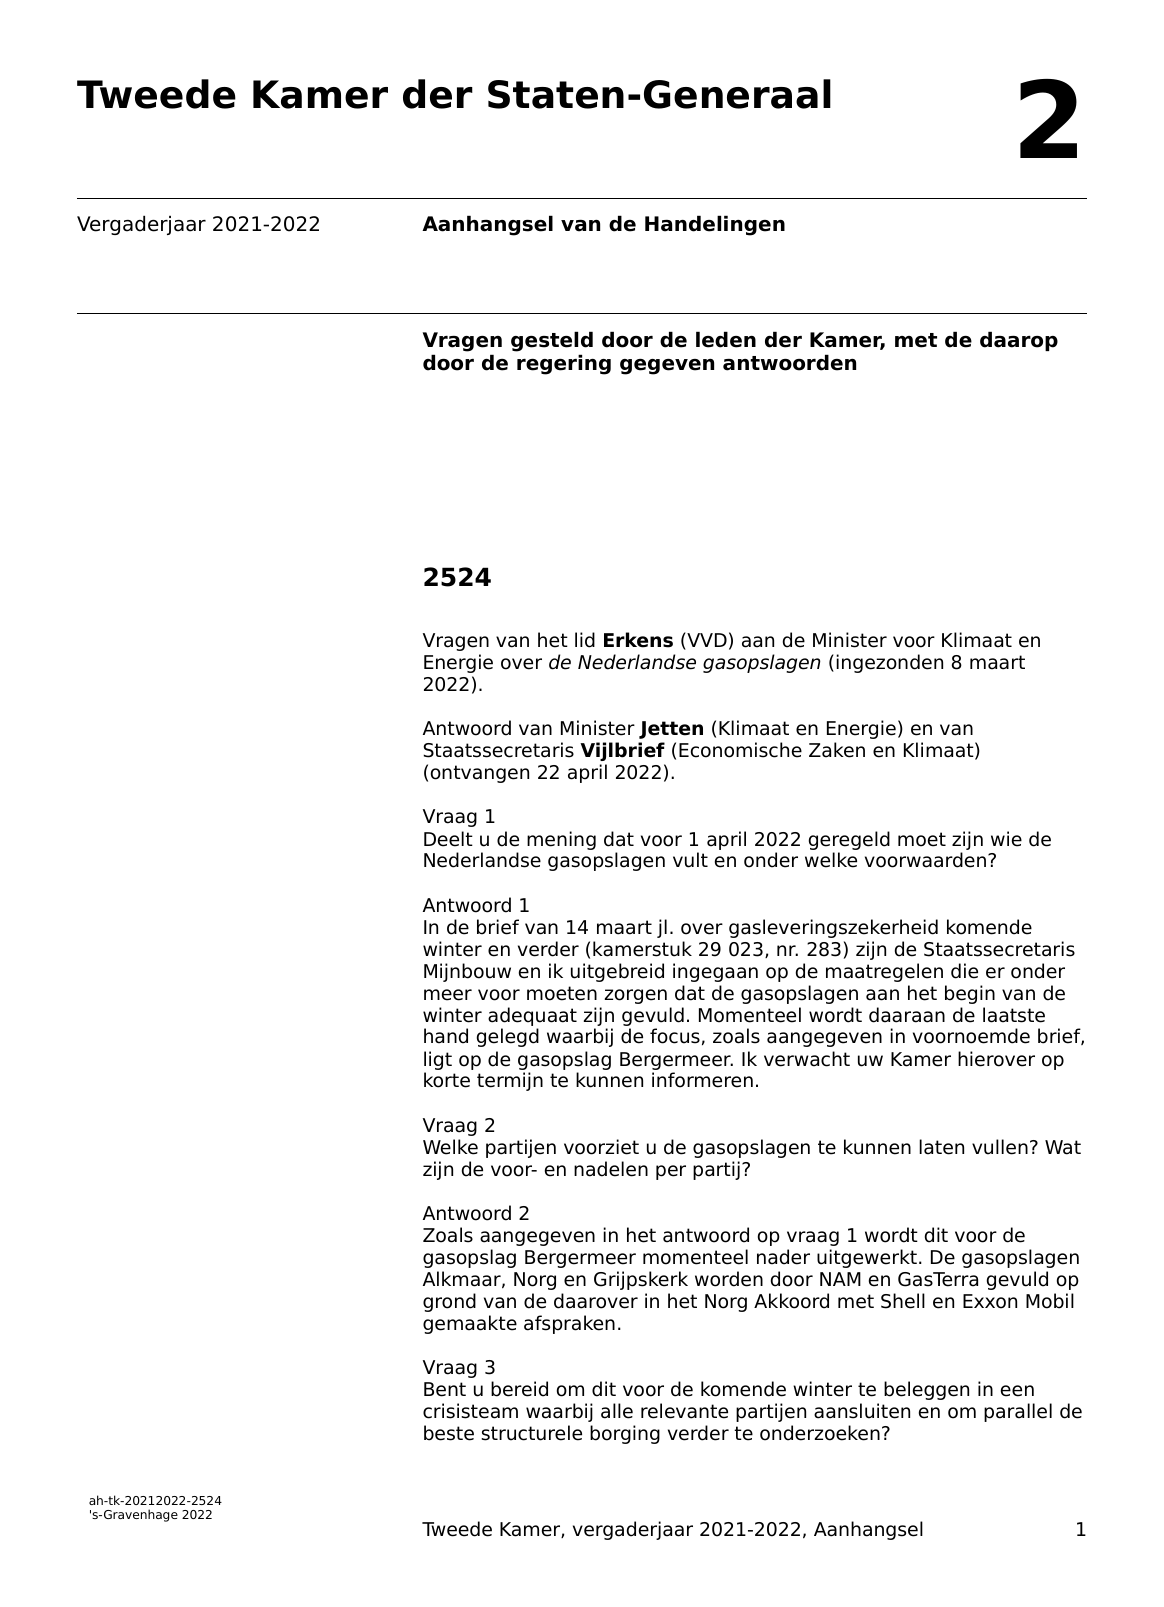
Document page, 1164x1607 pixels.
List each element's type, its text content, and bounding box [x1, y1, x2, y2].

text Bent u bereid om dit voor de komende winter te beleggen in een crisisteam waarbij alle relevante partijen aansluiten en om parallel de beste structurele borging verder te onderzoeken? [422, 1379, 1087, 1445]
table_cell [77, 314, 422, 375]
table_header Tweede Kamer der Staten-Generaal [77, 59, 886, 198]
text Vragen van het lid Erkens (VVD) aan de Minister voor Klimaat en Energie over de Nederlandse gasopslagen (ingezonden 8 maart 2022). [422, 630, 1087, 696]
text Antwoord 1 [422, 894, 1087, 917]
text 2524 [422, 563, 1087, 592]
text ah-tk-20212022-2524 [88, 1494, 323, 1508]
text Zoals aangegeven in het antwoord op vraag 1 wordt dit voor de gasopslag Bergermeer momenteel nader uitgewerkt. De gasopslagen Alkmaar, Norg en Grijpskerk worden door NAM en GasTerra gevuld op grond van de daarover in het Norg Akkoord met Shell en Exxon Mobil gemaakte afspraken. [422, 1225, 1087, 1334]
text Deelt u de mening dat voor 1 april 2022 geregeld moet zijn wie de Nederlandse gasopslagen vult en onder welke voorwaarden? [422, 828, 1087, 872]
text In de brief van 14 maart jl. over gasleveringszekerheid komende winter en verder (kamerstuk 29 023, nr. 283) zijn de Staatssecretaris Mijnbouw en ik uitgebreid ingegaan op de maatregelen die er onder meer voor moeten zorgen dat de gasopslagen aan het begin van de winter adequaat zijn gevuld. Momenteel wordt daaraan de laatste hand gelegd waarbij de focus, zoals aangegeven in voornoemde brief, ligt op de gasopslag Bergermeer. Ik verwacht uw Kamer hierover op korte termijn te kunnen informeren. [422, 917, 1087, 1092]
table_cell Aanhangsel van de Handelingen [422, 199, 1087, 313]
text Antwoord 2 [422, 1203, 1087, 1225]
text Vraag 1 [422, 806, 1087, 828]
table_cell Vragen gesteld door de leden der Kamer, met de daarop door de regering gegeven antwoorden [422, 314, 1087, 375]
text Antwoord van Minister Jetten (Klimaat en Energie) en van Staatssecretaris Vijlbrief (Economische Zaken en Klimaat) (ontvangen 22 april 2022). [422, 718, 1087, 784]
text Vraag 3 [422, 1357, 1087, 1379]
table_header 2 [886, 59, 1087, 198]
text 's-Gravenhage 2022 [88, 1508, 323, 1522]
table_cell Vergaderjaar 2021-2022 [77, 199, 422, 313]
text Vraag 2 [422, 1114, 1087, 1137]
text Welke partijen voorziet u de gasopslagen te kunnen laten vullen? Wat zijn de voor- en nadelen per partij? [422, 1137, 1087, 1181]
